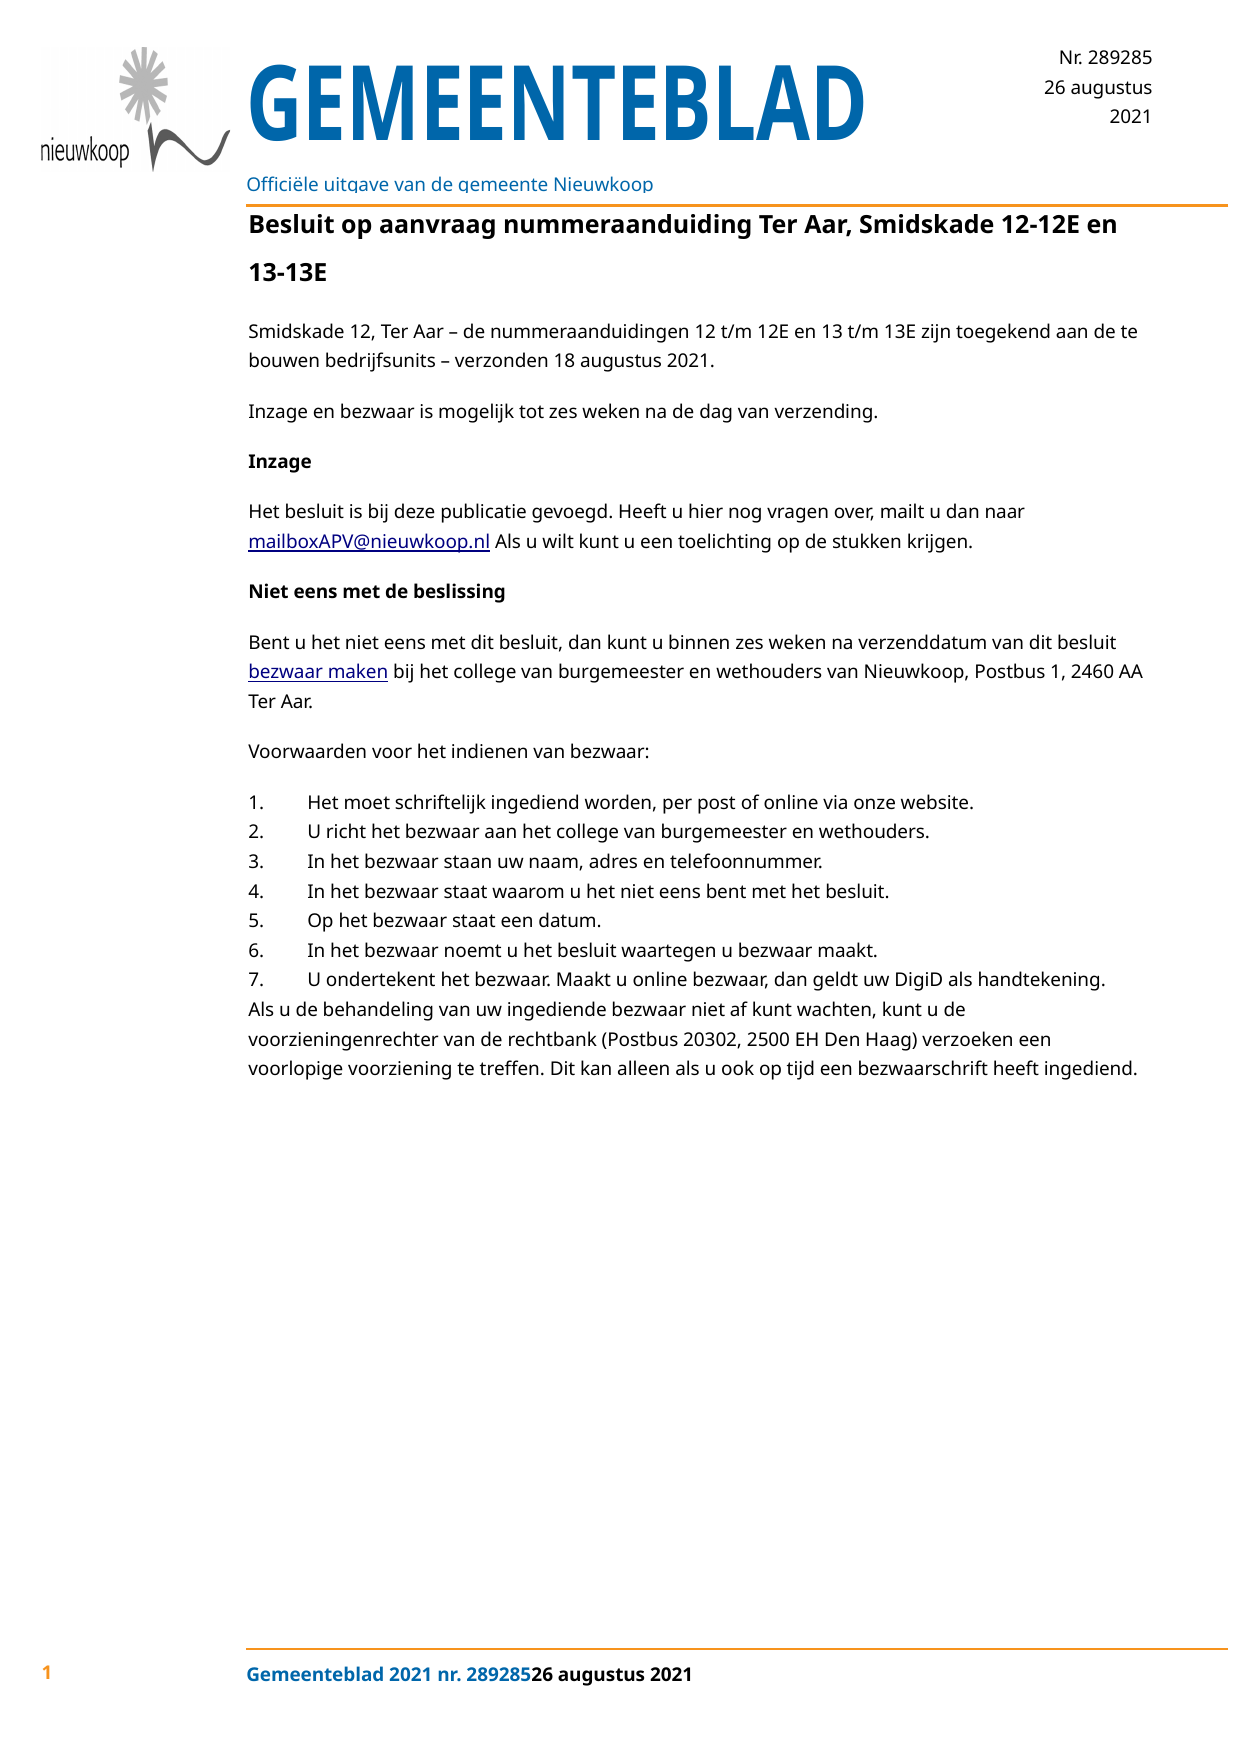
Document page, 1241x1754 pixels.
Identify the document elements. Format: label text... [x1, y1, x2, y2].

text Inzage [248, 448, 1152, 474]
text Inzage en bezwaar is mogelijk tot zes weken na de dag van verzending. [248, 398, 1152, 424]
text Het besluit is bij deze publicatie gevoegd. Heeft u hier nog vragen over, mailt u dan naar mailboxAPV@nieuwkoop.nl Als u wilt kunt u een toelichting op de stukken krijgen. [248, 499, 1152, 554]
list U richt het bezwaar aan het college van burgemeester en wethouders. [248, 819, 1152, 844]
list In het bezwaar staan uw naam, adres en telefoonnummer. [248, 848, 1152, 874]
text Voorwaarden voor het indienen van bezwaar: [248, 739, 1152, 764]
list In het bezwaar staat waarom u het niet eens bent met het besluit. [248, 878, 1152, 904]
text Niet eens met de beslissing [248, 579, 1152, 604]
text Besluit op aanvraag nummeraanduiding Ter Aar, Smidskade 12-12E en 13-13E [248, 207, 1152, 288]
list Op het bezwaar staat een datum. [248, 907, 1152, 933]
list Het moet schriftelijk ingediend worden, per post of online via onze website. [248, 789, 1152, 815]
text Als u de behandeling van uw ingediende bezwaar niet af kunt wachten, kunt u de voorzieningenrechter van de rechtbank (Postbus 20302, 2500 EH Den Haag) verzoeken een voorlopige voorziening te treffen. Dit kan alleen als u ook op tijd een bezwaarschrift heeft ingediend. [248, 996, 1152, 1081]
text Smidskade 12, Ter Aar – de nummeraanduidingen 12 t/m 12E en 13 t/m 13E zijn toegekend aan de te bouwen bedrijfsunits – verzonden 18 augustus 2021. [248, 318, 1152, 373]
list U ondertekent het bezwaar. Maakt u online bezwaar, dan geldt uw DigiD als handtekening. [248, 967, 1152, 992]
list In het bezwaar noemt u het besluit waartegen u bezwaar maakt. [248, 937, 1152, 963]
text Bent u het niet eens met dit besluit, dan kunt u binnen zes weken na verzenddatum van dit besluit bezwaar maken bij het college van burgemeester en wethouders van Nieuwkoop, Postbus 1, 2460 AA Ter Aar. [248, 629, 1152, 714]
picture [41, 47, 231, 172]
